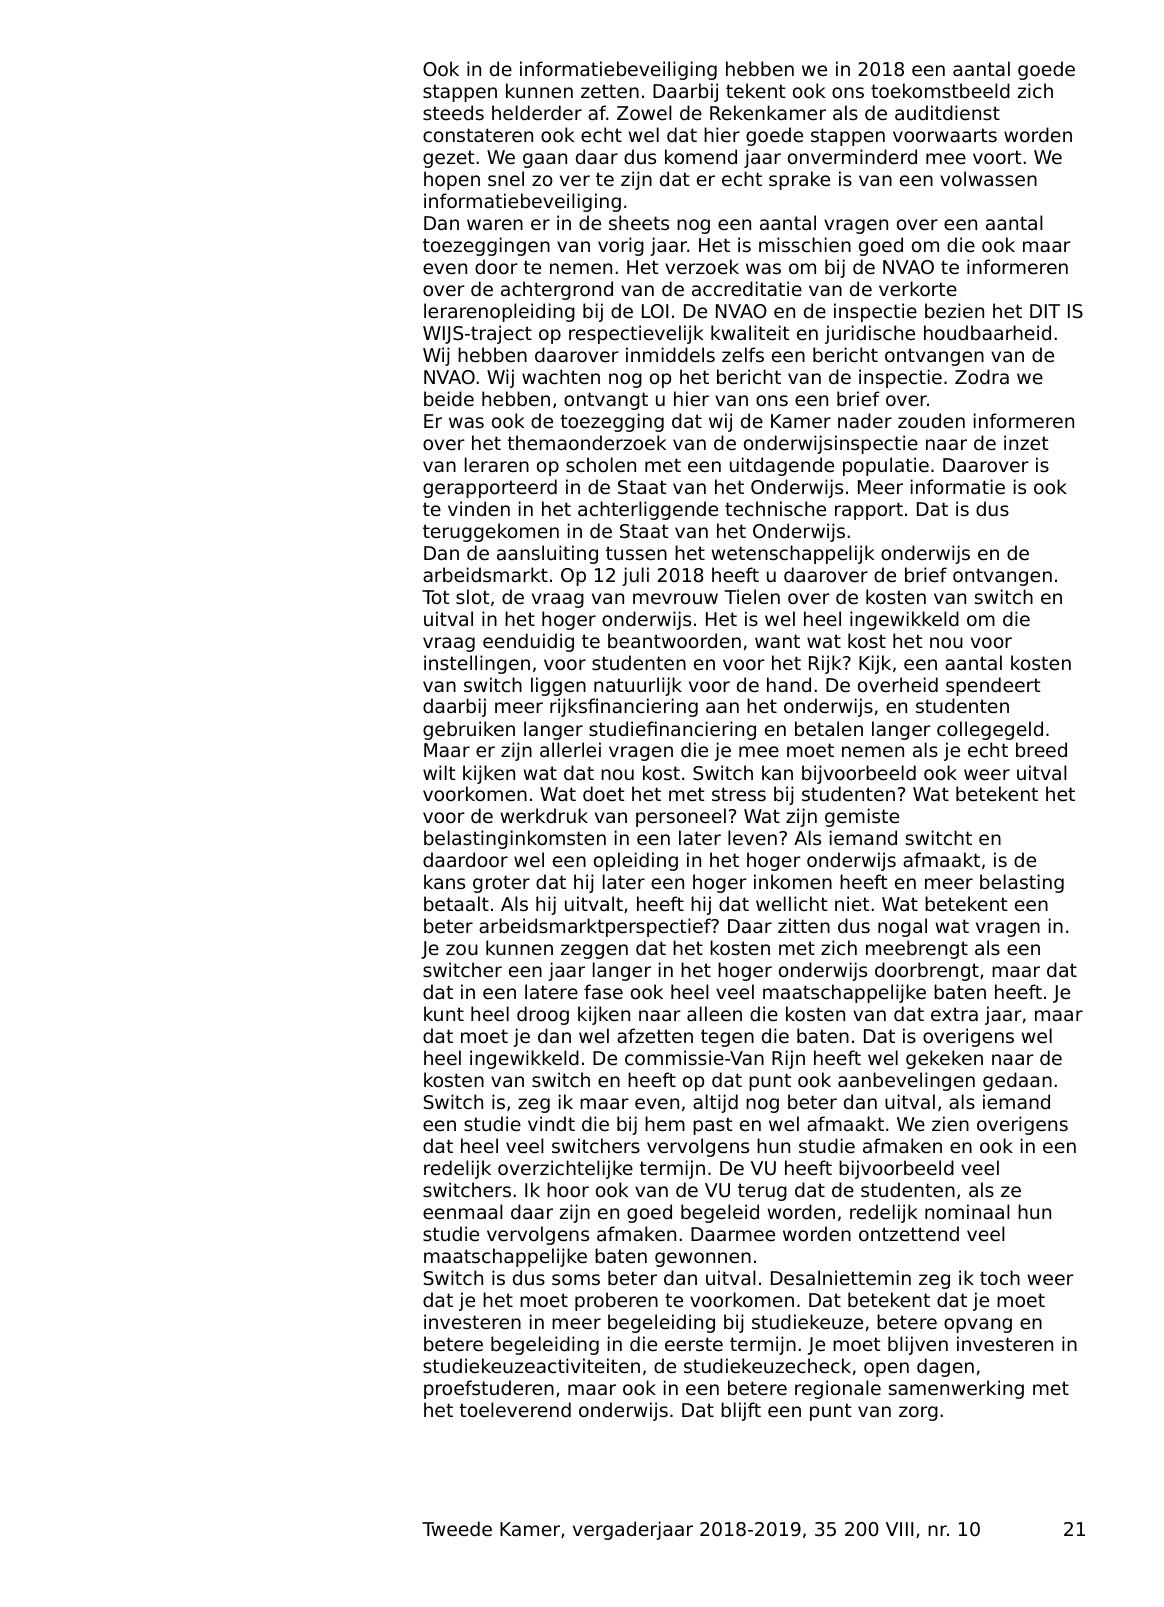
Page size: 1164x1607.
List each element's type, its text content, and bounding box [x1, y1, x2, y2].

text Er was ook de toezegging dat wij de Kamer nader zouden informeren over het themaonderzoek van de onderwijsinspectie naar de inzet van leraren op scholen met een uitdagende populatie. Daarover is gerapporteerd in de Staat van het Onderwijs. Meer informatie is ook te vinden in het achterliggende technische rapport. Dat is dus teruggekomen in de Staat van het Onderwijs. [422, 411, 1087, 543]
text Switch is dus soms beter dan uitval. Desalniettemin zeg ik toch weer dat je het moet proberen te voorkomen. Dat betekent dat je moet investeren in meer begeleiding bij studiekeuze, betere opvang en betere begeleiding in die eerste termijn. Je moet blijven investeren in studiekeuzeactiviteiten, de studiekeuzecheck, open dagen, proefstuderen, maar ook in een betere regionale samenwerking met het toeleverend onderwijs. Dat blijft een punt van zorg. [422, 1268, 1087, 1422]
text Dan de aansluiting tussen het wetenschappelijk onderwijs en de arbeidsmarkt. Op 12 juli 2018 heeft u daarover de brief ontvangen. [422, 543, 1087, 587]
text Tot slot, de vraag van mevrouw Tielen over de kosten van switch en uitval in het hoger onderwijs. Het is wel heel ingewikkeld om die vraag eenduidig te beantwoorden, want wat kost het nou voor instellingen, voor studenten en voor het Rijk? Kijk, een aantal kosten van switch liggen natuurlijk voor de hand. De overheid spendeert daarbij meer rijksfinanciering aan het onderwijs, en studenten gebruiken langer studiefinanciering en betalen langer collegegeld. Maar er zijn allerlei vragen die je mee moet nemen als je echt breed wilt kijken wat dat nou kost. Switch kan bijvoorbeeld ook weer uitval voorkomen. Wat doet het met stress bij studenten? Wat betekent het voor de werkdruk van personeel? Wat zijn gemiste belastinginkomsten in een later leven? Als iemand switcht en daardoor wel een opleiding in het hoger onderwijs afmaakt, is de kans groter dat hij later een hoger inkomen heeft en meer belasting betaalt. Als hij uitvalt, heeft hij dat wellicht niet. Wat betekent een beter arbeidsmarktperspectief? Daar zitten dus nogal wat vragen in. Je zou kunnen zeggen dat het kosten met zich meebrengt als een switcher een jaar langer in het hoger onderwijs doorbrengt, maar dat dat in een latere fase ook heel veel maatschappelijke baten heeft. Je kunt heel droog kijken naar alleen die kosten van dat extra jaar, maar dat moet je dan wel afzetten tegen die baten. Dat is overigens wel heel ingewikkeld. De commissie-Van Rijn heeft wel gekeken naar de kosten van switch en heeft op dat punt ook aanbevelingen gedaan. Switch is, zeg ik maar even, altijd nog beter dan uitval, als iemand een studie vindt die bij hem past en wel afmaakt. We zien overigens dat heel veel switchers vervolgens hun studie afmaken en ook in een redelijk overzichtelijke termijn. De VU heeft bijvoorbeeld veel switchers. Ik hoor ook van de VU terug dat de studenten, als ze eenmaal daar zijn en goed begeleid worden, redelijk nominaal hun studie vervolgens afmaken. Daarmee worden ontzettend veel maatschappelijke baten gewonnen. [422, 587, 1087, 1268]
text Dan waren er in de sheets nog een aantal vragen over een aantal toezeggingen van vorig jaar. Het is misschien goed om die ook maar even door te nemen. Het verzoek was om bij de NVAO te informeren over de achtergrond van de accreditatie van de verkorte lerarenopleiding bij de LOI. De NVAO en de inspectie bezien het DIT IS WIJS-traject op respectievelijk kwaliteit en juridische houdbaarheid. Wij hebben daarover inmiddels zelfs een bericht ontvangen van de NVAO. Wij wachten nog op het bericht van de inspectie. Zodra we beide hebben, ontvangt u hier van ons een brief over. [422, 213, 1087, 411]
text Ook in de informatiebeveiliging hebben we in 2018 een aantal goede stappen kunnen zetten. Daarbij tekent ook ons toekomstbeeld zich steeds helderder af. Zowel de Rekenkamer als de auditdienst constateren ook echt wel dat hier goede stappen voorwaarts worden gezet. We gaan daar dus komend jaar onverminderd mee voort. We hopen snel zo ver te zijn dat er echt sprake is van een volwassen informatiebeveiliging. [422, 59, 1087, 213]
